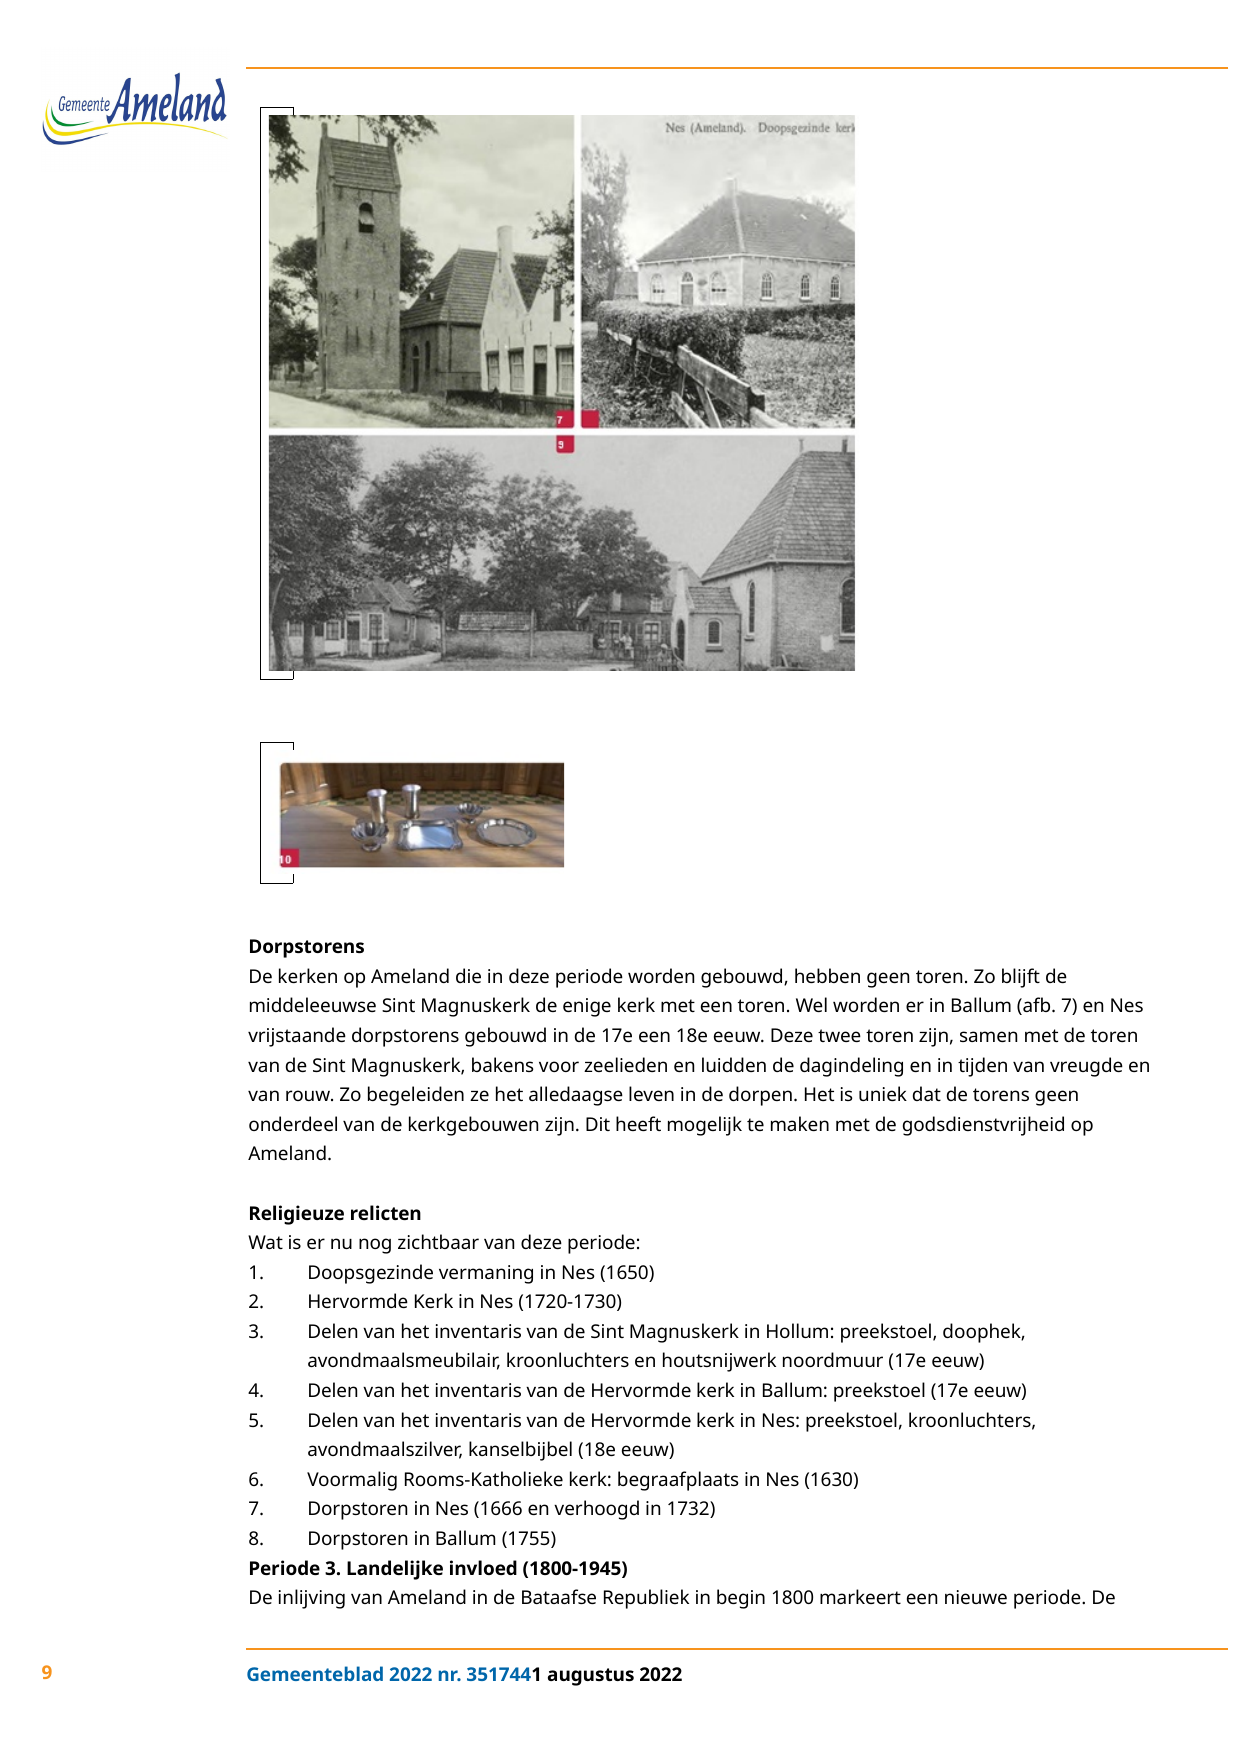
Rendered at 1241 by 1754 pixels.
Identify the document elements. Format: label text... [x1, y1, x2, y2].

list Dorpstoren in Ballum (1755) [248, 1525, 1152, 1551]
list Voormalig Rooms-Katholieke kerk: begraafplaats in Nes (1630) [248, 1466, 1152, 1492]
text Periode 3. Landelijke invloed (1800-1945) [248, 1555, 1152, 1581]
list Delen van het inventaris van de Hervormde kerk in Nes: preekstoel, kroonluchters, avondmaalszilver, kanselbijbel (18e eeuw) [248, 1407, 1152, 1462]
list Delen van het inventaris van de Hervormde kerk in Ballum: preekstoel (17e eeuw) [248, 1377, 1152, 1403]
text De inlijving van Ameland in de Bataafse Republiek in begin 1800 markeert een nieuwe periode. De [248, 1584, 1152, 1610]
text Wat is er nu nog zichtbaar van deze periode: [248, 1229, 1152, 1255]
list Delen van het inventaris van de Sint Magnuskerk in Hollum: preekstoel, doophek, avondmaalsmeubilair, kroonluchters en houtsnijwerk noordmuur (17e eeuw) [248, 1318, 1152, 1373]
text De kerken op Ameland die in deze periode worden gebouwd, hebben geen toren. Zo blijft de middeleeuwse Sint Magnuskerk de enige kerk met een toren. Wel worden er in Ballum (afb. 7) en Nes vrijstaande dorpstorens gebouwd in de 17e een 18e eeuw. Deze twee toren zijn, samen met de toren van de Sint Magnuskerk, bakens voor zeelieden en luidden de dagindeling en in tijden van vreugde en van rouw. Zo begeleiden ze het alledaagse leven in de dorpen. Het is uniek dat de torens geen onderdeel van de kerkgebouwen zijn. Dit heeft mogelijk te maken met de godsdienstvrijheid op Ameland. [248, 963, 1152, 1166]
text Dorpstorens [248, 933, 1152, 959]
picture [268, 115, 860, 671]
picture [268, 750, 565, 874]
list Doopsgezinde vermaning in Nes (1650) [248, 1259, 1152, 1285]
list Hervormde Kerk in Nes (1720-1730) [248, 1288, 1152, 1314]
text Religieuze relicten [248, 1200, 1152, 1226]
list Dorpstoren in Nes (1666 en verhoogd in 1732) [248, 1496, 1152, 1521]
picture [41, 47, 231, 172]
